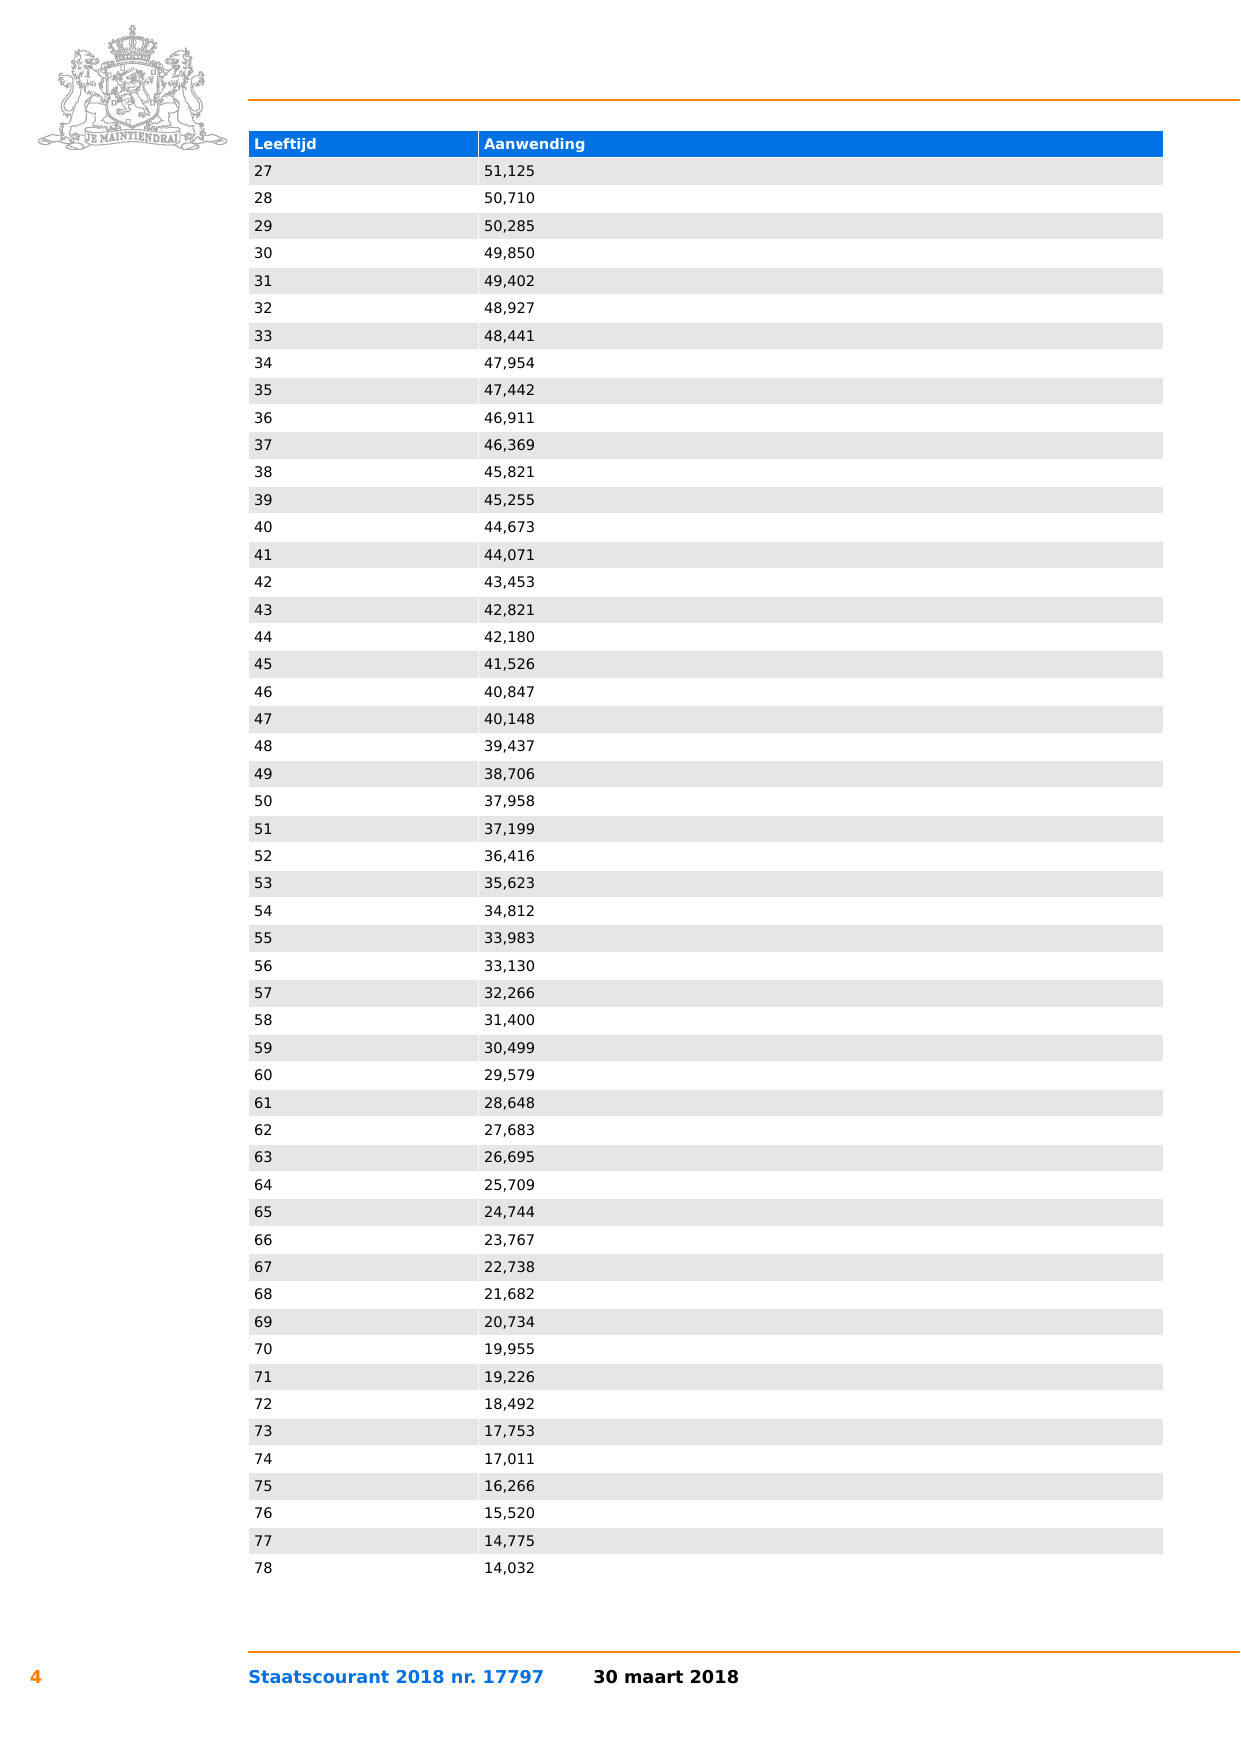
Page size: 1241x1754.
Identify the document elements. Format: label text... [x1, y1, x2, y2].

table_cell 46,911 [479, 405, 1163, 431]
table_cell 68 [249, 1282, 478, 1308]
table_cell 57 [249, 980, 478, 1007]
table_cell 17,753 [479, 1419, 1163, 1445]
table_cell 19,226 [479, 1364, 1163, 1390]
table_cell 73 [249, 1419, 478, 1445]
table_cell 54 [249, 898, 478, 924]
table_cell 47,442 [479, 378, 1163, 404]
table_cell 37,199 [479, 816, 1163, 842]
table_header Aanwending [479, 131, 1163, 157]
table_cell 42,821 [479, 597, 1163, 623]
table_cell 52 [249, 843, 478, 869]
table_cell 51,125 [479, 158, 1163, 185]
table_cell 43 [249, 597, 478, 623]
table_cell 38 [249, 460, 478, 486]
table_cell 65 [249, 1199, 478, 1226]
table_cell 44 [249, 624, 478, 650]
table_cell 42 [249, 569, 478, 596]
table_cell 76 [249, 1501, 478, 1527]
table_cell 43,453 [479, 569, 1163, 596]
table_cell 70 [249, 1336, 478, 1363]
table_cell 26,695 [479, 1145, 1163, 1171]
table_cell 67 [249, 1254, 478, 1281]
table_cell 64 [249, 1172, 478, 1198]
table_cell 40 [249, 515, 478, 541]
table_cell 77 [249, 1528, 478, 1554]
table_cell 14,775 [479, 1528, 1163, 1554]
table_cell 59 [249, 1035, 478, 1061]
table_cell 72 [249, 1391, 478, 1417]
table_cell 37,958 [479, 789, 1163, 815]
table_cell 21,682 [479, 1282, 1163, 1308]
table_cell 29,579 [479, 1063, 1163, 1089]
table_cell 35,623 [479, 871, 1163, 897]
picture [38, 25, 227, 150]
table_cell 18,492 [479, 1391, 1163, 1417]
table_cell 15,520 [479, 1501, 1163, 1527]
table_cell 33 [249, 323, 478, 349]
table_cell 69 [249, 1309, 478, 1335]
table_cell 45,255 [479, 487, 1163, 513]
table_cell 40,148 [479, 706, 1163, 733]
table_cell 74 [249, 1446, 478, 1472]
table_cell 40,847 [479, 679, 1163, 705]
table_cell 19,955 [479, 1336, 1163, 1363]
table_cell 41 [249, 542, 478, 568]
table_cell 46,369 [479, 432, 1163, 459]
table_cell 17,011 [479, 1446, 1163, 1472]
table_cell 42,180 [479, 624, 1163, 650]
table_cell 44,673 [479, 515, 1163, 541]
table_cell 25,709 [479, 1172, 1163, 1198]
table_cell 58 [249, 1008, 478, 1034]
table_cell 31,400 [479, 1008, 1163, 1034]
table_cell 41,526 [479, 651, 1163, 678]
table_header Leeftijd [249, 131, 478, 157]
table_cell 55 [249, 925, 478, 952]
table_cell 31 [249, 268, 478, 294]
table_cell 50 [249, 789, 478, 815]
table_cell 33,983 [479, 925, 1163, 952]
table_cell 27,683 [479, 1117, 1163, 1143]
table_cell 51 [249, 816, 478, 842]
table_cell 35 [249, 378, 478, 404]
table_cell 56 [249, 953, 478, 979]
table_cell 45 [249, 651, 478, 678]
table_cell 28,648 [479, 1090, 1163, 1116]
table_cell 39 [249, 487, 478, 513]
table_cell 23,767 [479, 1227, 1163, 1253]
table_cell 49,850 [479, 241, 1163, 267]
table_cell 24,744 [479, 1199, 1163, 1226]
table_cell 75 [249, 1473, 478, 1500]
table_cell 36,416 [479, 843, 1163, 869]
table_cell 33,130 [479, 953, 1163, 979]
table_cell 47 [249, 706, 478, 733]
table_cell 16,266 [479, 1473, 1163, 1500]
table_cell 30 [249, 241, 478, 267]
table_cell 48,927 [479, 295, 1163, 322]
table_cell 61 [249, 1090, 478, 1116]
table_cell 49 [249, 761, 478, 787]
table_cell 38,706 [479, 761, 1163, 787]
table_cell 44,071 [479, 542, 1163, 568]
table_cell 60 [249, 1063, 478, 1089]
table_cell 34 [249, 350, 478, 376]
table_cell 45,821 [479, 460, 1163, 486]
table_cell 78 [249, 1556, 478, 1582]
table_cell 32,266 [479, 980, 1163, 1007]
table_cell 48 [249, 734, 478, 760]
table_cell 30,499 [479, 1035, 1163, 1061]
table_cell 32 [249, 295, 478, 322]
table_cell 48,441 [479, 323, 1163, 349]
table_cell 47,954 [479, 350, 1163, 376]
table_cell 29 [249, 213, 478, 239]
table_cell 34,812 [479, 898, 1163, 924]
table_cell 46 [249, 679, 478, 705]
table_cell 27 [249, 158, 478, 185]
table_cell 53 [249, 871, 478, 897]
table_cell 63 [249, 1145, 478, 1171]
table_cell 36 [249, 405, 478, 431]
table_cell 50,710 [479, 186, 1163, 212]
table_cell 71 [249, 1364, 478, 1390]
table_cell 22,738 [479, 1254, 1163, 1281]
table_cell 37 [249, 432, 478, 459]
table_cell 28 [249, 186, 478, 212]
table_cell 20,734 [479, 1309, 1163, 1335]
table_cell 66 [249, 1227, 478, 1253]
table_cell 49,402 [479, 268, 1163, 294]
table_cell 14,032 [479, 1556, 1163, 1582]
table_cell 62 [249, 1117, 478, 1143]
table_cell 39,437 [479, 734, 1163, 760]
table_cell 50,285 [479, 213, 1163, 239]
